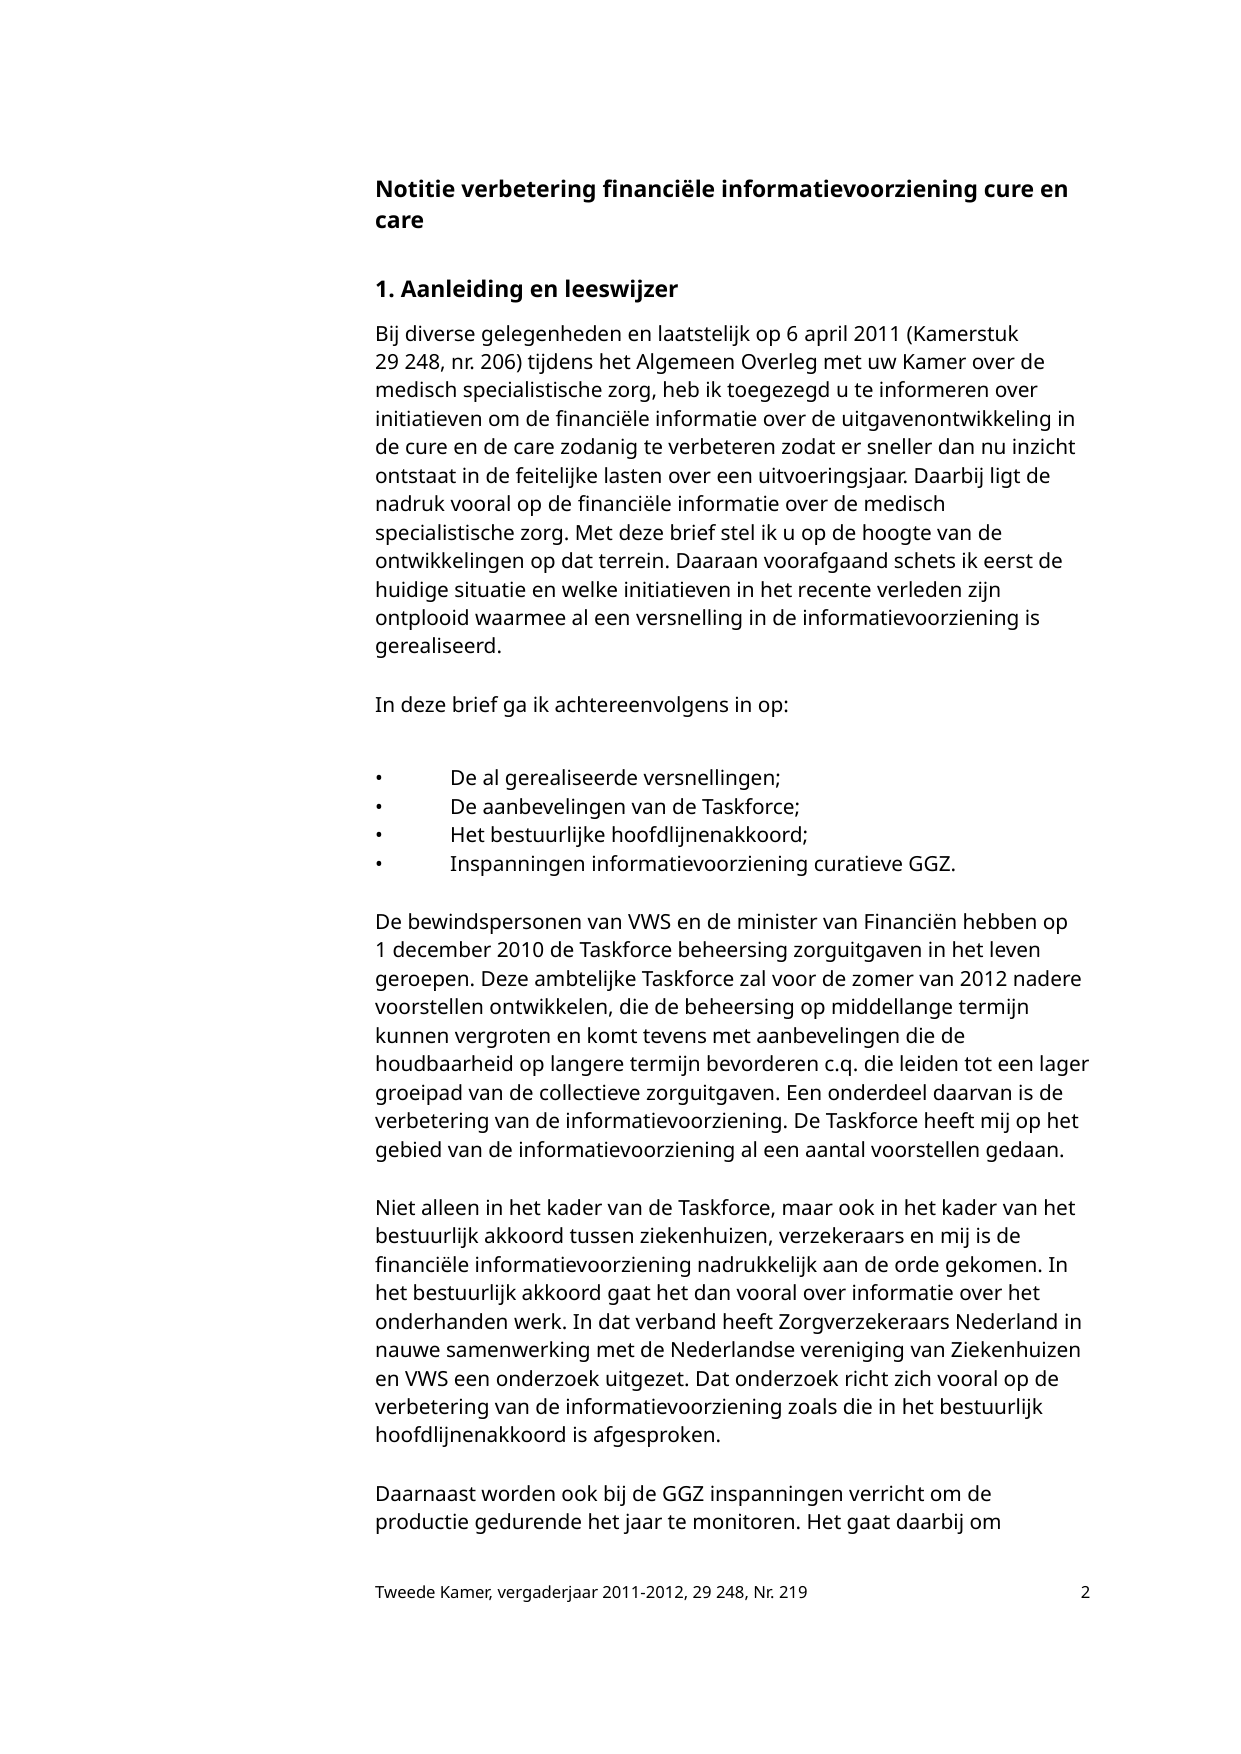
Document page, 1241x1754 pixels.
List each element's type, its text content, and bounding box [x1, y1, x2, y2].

text Niet alleen in het kader van de Taskforce, maar ook in het kader van het bestuurlijk akkoord tussen ziekenhuizen, verzekeraars en mij is de financiële informatievoorziening nadrukkelijk aan de orde gekomen. In het bestuurlijk akkoord gaat het dan vooral over informatie over het onderhanden werk. In dat verband heeft Zorgverzekeraars Nederland in nauwe samenwerking met de Nederlandse vereniging van Ziekenhuizen en VWS een onderzoek uitgezet. Dat onderzoek richt zich vooral op de verbetering van de informatievoorziening zoals die in het bestuurlijk hoofdlijnenakkoord is afgesproken. [375, 1193, 1090, 1449]
subtitle 1. Aanleiding en leeswijzer [375, 272, 1090, 304]
list De al gerealiseerde versnellingen; [375, 763, 1090, 792]
list De aanbevelingen van de Taskforce; [375, 792, 1090, 820]
list Inspanningen informatievoorziening curatieve GGZ. [375, 849, 1090, 877]
text De bewindspersonen van VWS en de minister van Financiën hebben op 1 december 2010 de Taskforce beheersing zorguitgaven in het leven geroepen. Deze ambtelijke Taskforce zal voor de zomer van 2012 nadere voorstellen ontwikkelen, die de beheersing op middellange termijn kunnen vergroten en komt tevens met aanbevelingen die de houdbaarheid op langere termijn bevorderen c.q. die leiden tot een lager groeipad van de collectieve zorguitgaven. Een onderdeel daarvan is de verbetering van de informatievoorziening. De Taskforce heeft mij op het gebied van de informatievoorziening al een aantal voorstellen gedaan. [375, 907, 1090, 1163]
list Het bestuurlijke hoofdlijnenakkoord; [375, 820, 1090, 849]
subtitle Notitie verbetering financiële informatievoorziening cure en care [375, 172, 1090, 235]
text Daarnaast worden ook bij de GGZ inspanningen verricht om de productie gedurende het jaar te monitoren. Het gaat daarbij om [375, 1479, 1090, 1536]
text In deze brief ga ik achtereenvolgens in op: [375, 690, 1090, 718]
text Bij diverse gelegenheden en laatstelijk op 6 april 2011 (Kamerstuk 29 248, nr. 206) tijdens het Algemeen Overleg met uw Kamer over de medisch specialistische zorg, heb ik toegezegd u te informeren over initiatieven om de financiële informatie over de uitgavenontwikkeling in de cure en de care zodanig te verbeteren zodat er sneller dan nu inzicht ontstaat in de feitelijke lasten over een uitvoeringsjaar. Daarbij ligt de nadruk vooral op de financiële informatie over de medisch specialistische zorg. Met deze brief stel ik u op de hoogte van de ontwikkelingen op dat terrein. Daaraan voorafgaand schets ik eerst de huidige situatie en welke initiatieven in het recente verleden zijn ontplooid waarmee al een versnelling in de informatievoorziening is gerealiseerd. [375, 319, 1090, 660]
